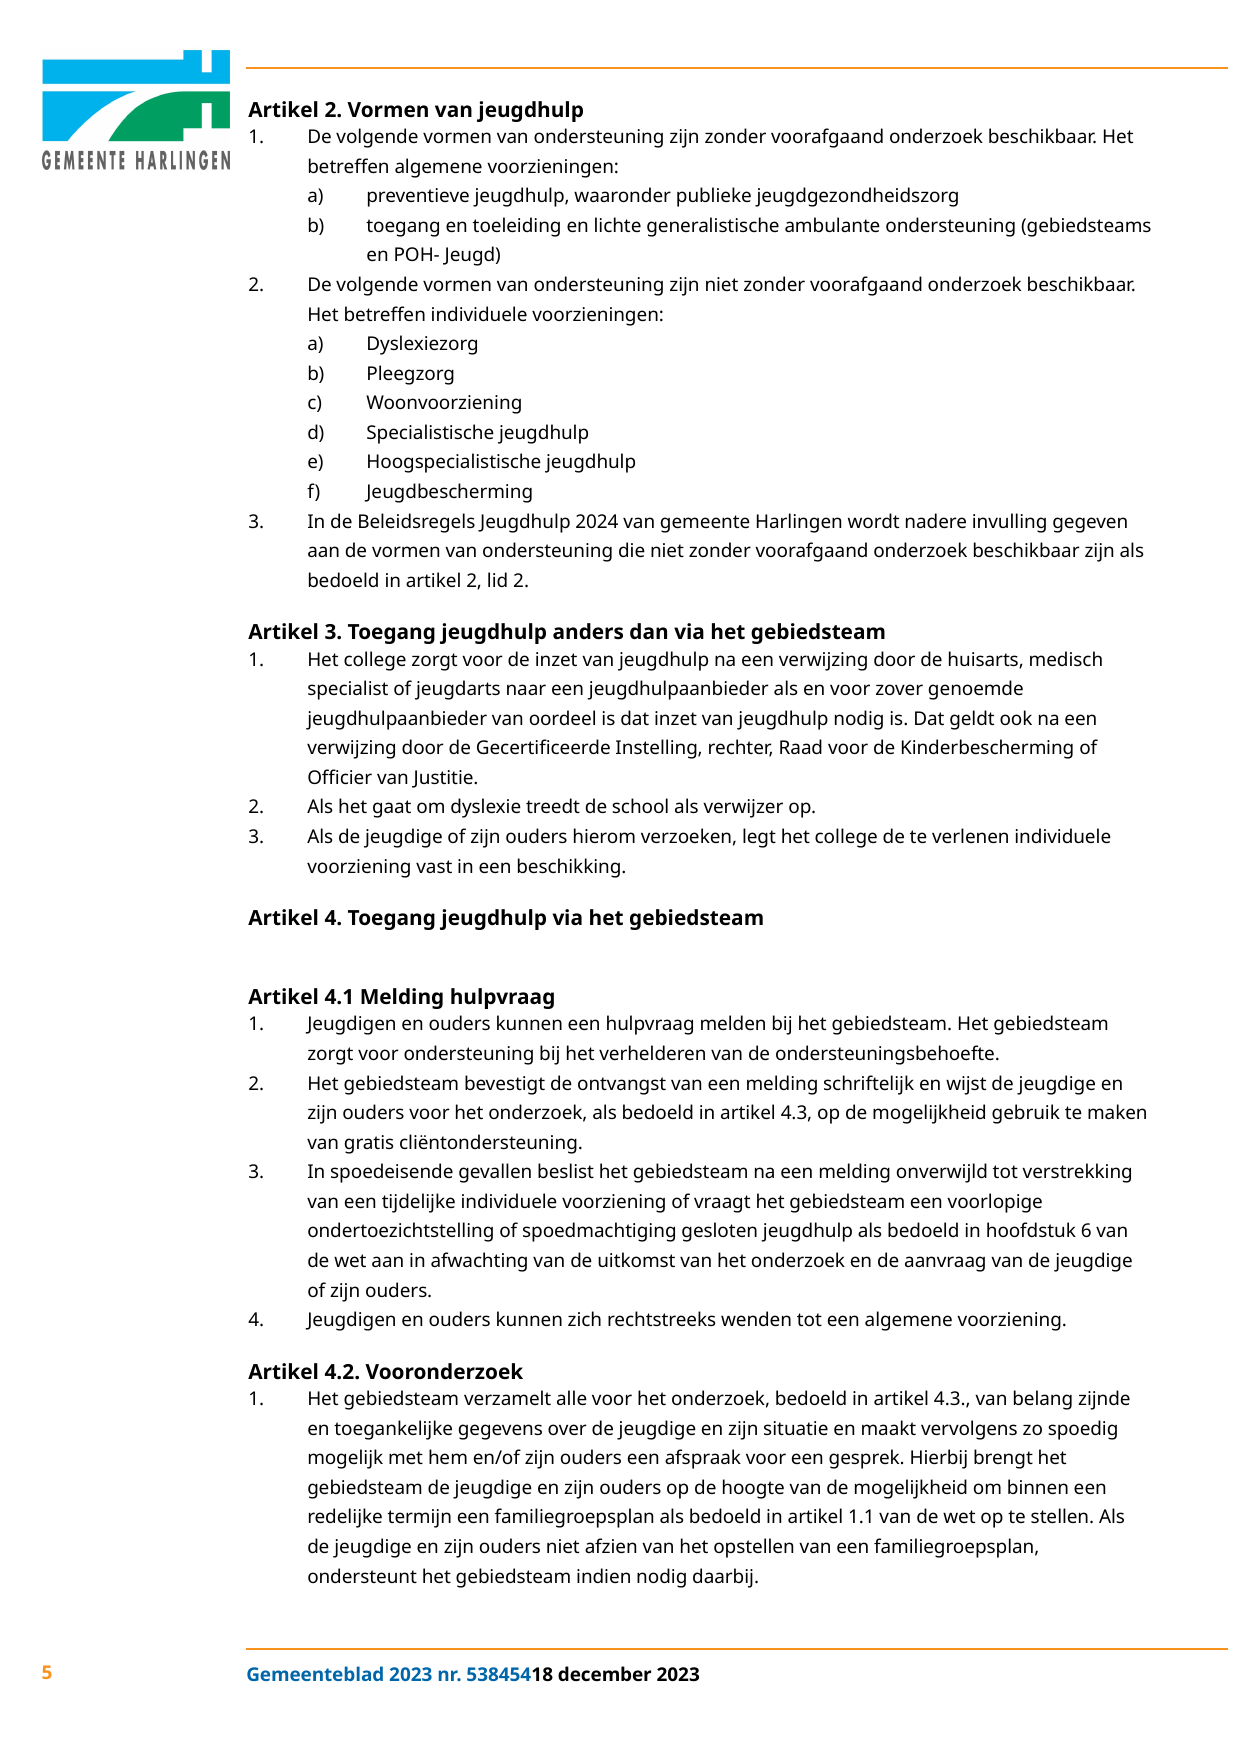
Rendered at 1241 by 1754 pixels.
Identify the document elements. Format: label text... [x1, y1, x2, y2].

text Artikel 2. Vormen van jeugdhulp [248, 95, 1152, 123]
list Hoogspecialistische jeugdhulp [307, 449, 1152, 474]
text Artikel 3. Toegang jeugdhulp anders dan via het gebiedsteam [248, 617, 1152, 646]
list Dyslexiezorg [307, 330, 1152, 356]
text Artikel 4.1 Melding hulpvraag [248, 982, 1152, 1011]
list In de Beleidsregels Jeugdhulp 2024 van gemeente Harlingen wordt nadere invulling gegeven aan de vormen van ondersteuning die niet zonder voorafgaand onderzoek beschikbaar zijn als bedoeld in artikel 2, lid 2. [248, 508, 1152, 593]
list Jeugdigen en ouders kunnen zich rechtstreeks wenden tot een algemene voorziening. [248, 1306, 1152, 1332]
list preventieve jeugdhulp, waaronder publieke jeugdgezondheidszorg [307, 182, 1152, 208]
list toegang en toeleiding en lichte generalistische ambulante ondersteuning (gebiedsteams en POH- Jeugd) [307, 212, 1152, 267]
list Als de jeugdige of zijn ouders hierom verzoeken, legt het college de te verlenen individuele voorziening vast in een beschikking. [248, 823, 1152, 879]
list Specialistische jeugdhulp [307, 419, 1152, 445]
picture [41, 47, 231, 172]
list Het college zorgt voor de inzet van jeugdhulp na een verwijzing door de huisarts, medisch specialist of jeugdarts naar een jeugdhulpaanbieder als en voor zover genoemde jeugdhulpaanbieder van oordeel is dat inzet van jeugdhulp nodig is. Dat geldt ook na een verwijzing door de Gecertificeerde Instelling, rechter, Raad voor de Kinderbescherming of Officier van Justitie. [248, 646, 1152, 790]
list In spoedeisende gevallen beslist het gebiedsteam na een melding onverwijld tot verstrekking van een tijdelijke individuele voorziening of vraagt het gebiedsteam een voorlopige ondertoezichtstelling of spoedmachtiging gesloten jeugdhulp als bedoeld in hoofdstuk 6 van de wet aan in afwachting van de uitkomst van het onderzoek en de aanvraag van de jeugdige of zijn ouders. [248, 1158, 1152, 1303]
list Woonvoorziening [307, 389, 1152, 415]
list Het gebiedsteam verzamelt alle voor het onderzoek, bedoeld in artikel 4.3., van belang zijnde en toegankelijke gegevens over de jeugdige en zijn situatie en maakt vervolgens zo spoedig mogelijk met hem en/of zijn ouders een afspraak voor een gesprek. Hierbij brengt het gebiedsteam de jeugdige en zijn ouders op de hoogte van de mogelijkheid om binnen een redelijke termijn een familiegroepsplan als bedoeld in artikel 1.1 van de wet op te stellen. Als de jeugdige en zijn ouders niet afzien van het opstellen van een familiegroepsplan, ondersteunt het gebiedsteam indien nodig daarbij. [248, 1385, 1152, 1588]
list Als het gaat om dyslexie treedt de school als verwijzer op. [248, 794, 1152, 819]
list Jeugdbescherming [307, 478, 1152, 504]
text Artikel 4.2. Vooronderzoek [248, 1357, 1152, 1385]
list De volgende vormen van ondersteuning zijn zonder voorafgaand onderzoek beschikbaar. Het betreffen algemene voorzieningen: [248, 123, 1152, 178]
list De volgende vormen van ondersteuning zijn niet zonder voorafgaand onderzoek beschikbaar. Het betreffen individuele voorzieningen: [248, 271, 1152, 326]
text Artikel 4. Toegang jeugdhulp via het gebiedsteam [248, 903, 1152, 932]
list Pleegzorg [307, 360, 1152, 386]
list Jeugdigen en ouders kunnen een hulpvraag melden bij het gebiedsteam. Het gebiedsteam zorgt voor ondersteuning bij het verhelderen van de ondersteuningsbehoefte. [248, 1011, 1152, 1066]
list Het gebiedsteam bevestigt de ontvangst van een melding schriftelijk en wijst de jeugdige en zijn ouders voor het onderzoek, als bedoeld in artikel 4.3, op de mogelijkheid gebruik te maken van gratis cliëntondersteuning. [248, 1070, 1152, 1155]
